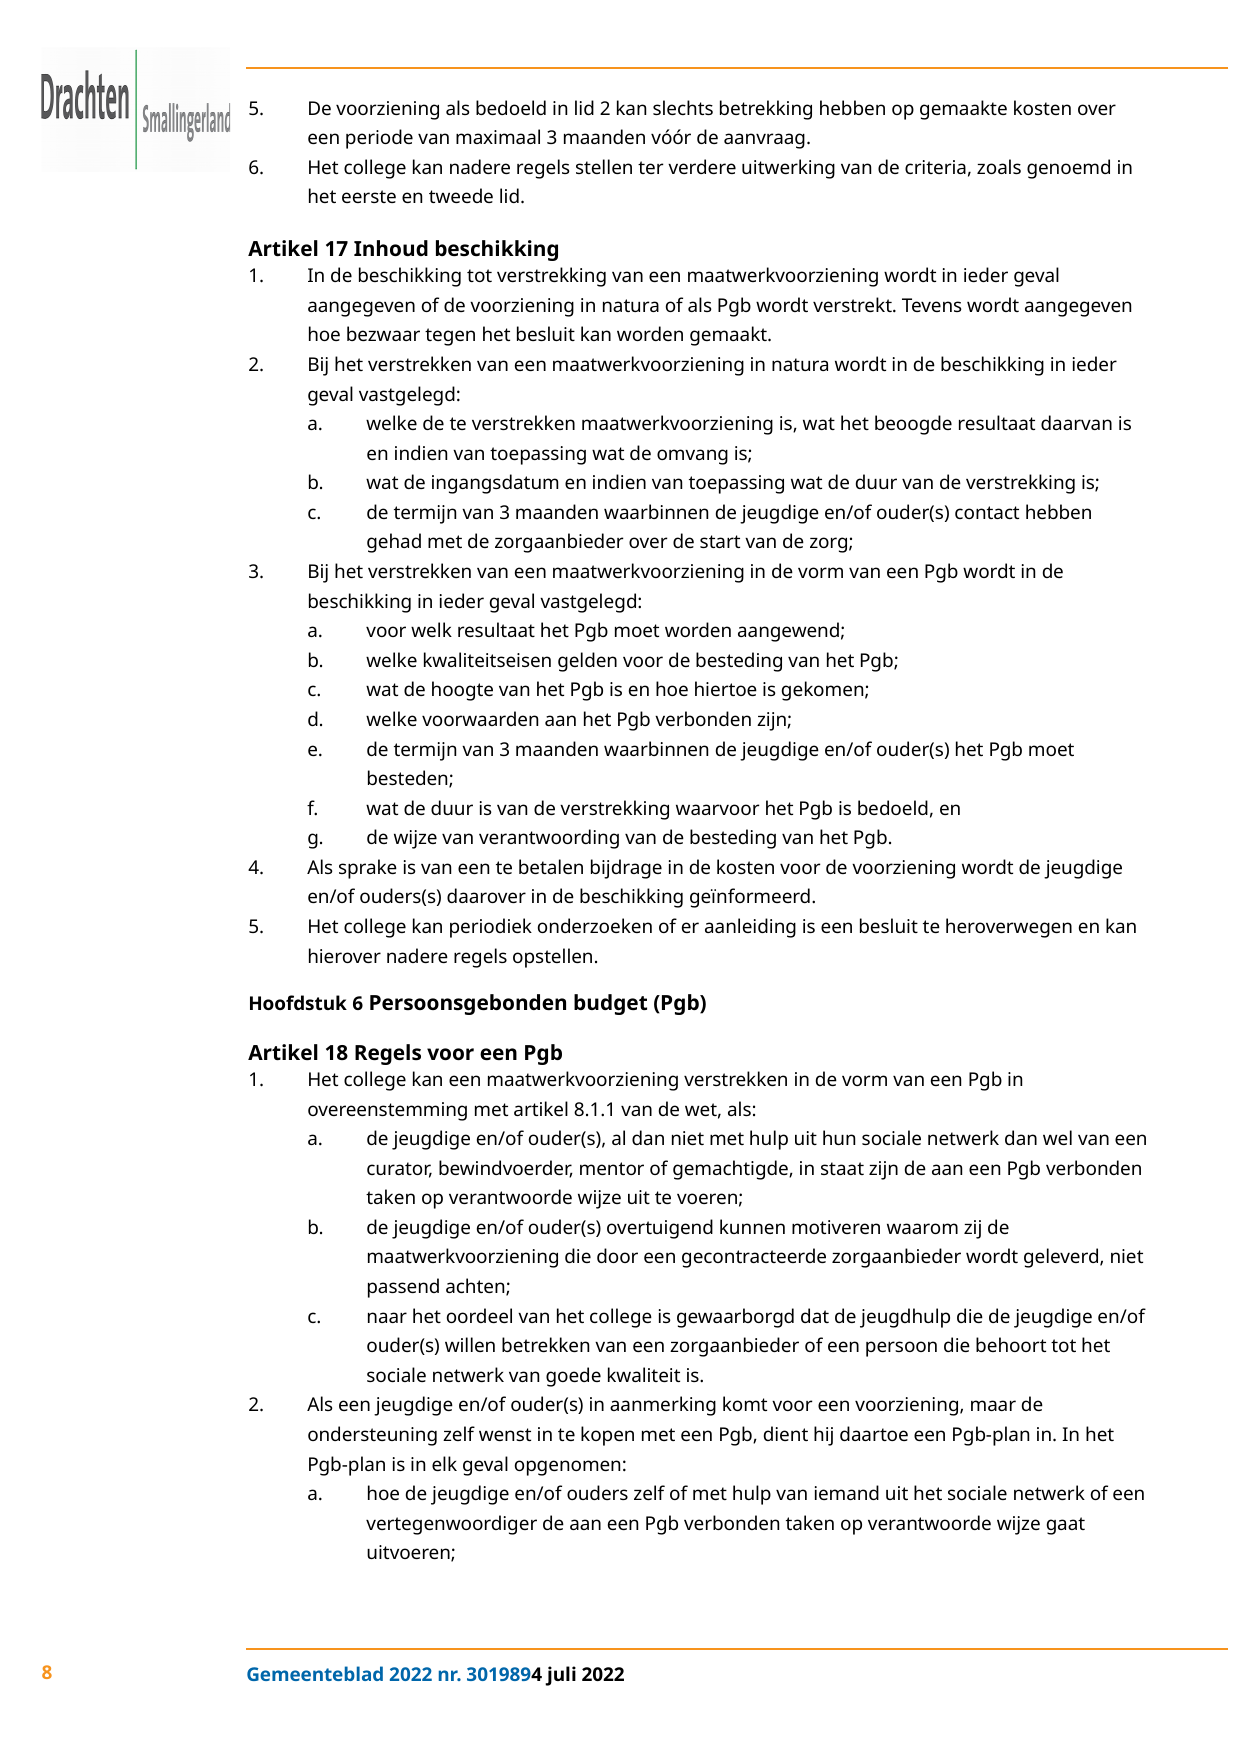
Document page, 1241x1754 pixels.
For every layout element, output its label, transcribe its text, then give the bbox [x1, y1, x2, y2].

list de wijze van verantwoording van de besteding van het Pgb. [307, 824, 1152, 850]
list de jeugdige en/of ouder(s) overtuigend kunnen motiveren waarom zij de maatwerkvoorziening die door een gecontracteerde zorgaanbieder wordt geleverd, niet passend achten; [307, 1214, 1152, 1299]
list De voorziening als bedoeld in lid 2 kan slechts betrekking hebben op gemaakte kosten over een periode van maximaal 3 maanden vóór de aanvraag. [248, 95, 1152, 150]
list de termijn van 3 maanden waarbinnen de jeugdige en/of ouder(s) contact hebben gehad met de zorgaanbieder over de start van de zorg; [307, 499, 1152, 554]
text Artikel 17 Inhoud beschikking [248, 234, 1152, 262]
picture [41, 47, 231, 172]
list Als sprake is van een te betalen bijdrage in de kosten voor de voorziening wordt de jeugdige en/of ouders(s) daarover in de beschikking geïnformeerd. [248, 854, 1152, 909]
list wat de hoogte van het Pgb is en hoe hiertoe is gekomen; [307, 677, 1152, 702]
list welke de te verstrekken maatwerkvoorziening is, wat het beoogde resultaat daarvan is en indien van toepassing wat de omvang is; [307, 410, 1152, 466]
list In de beschikking tot verstrekking van een maatwerkvoorziening wordt in ieder geval aangegeven of de voorziening in natura of als Pgb wordt verstrekt. Tevens wordt aangegeven hoe bezwaar tegen het besluit kan worden gemaakt. [248, 262, 1152, 347]
list hoe de jeugdige en/of ouders zelf of met hulp van iemand uit het sociale netwerk of een vertegenwoordiger de aan een Pgb verbonden taken op verantwoorde wijze gaat uitvoeren; [307, 1480, 1152, 1565]
text Hoofdstuk 6 Persoonsgebonden budget (Pgb) [248, 988, 1152, 1017]
list de jeugdige en/of ouder(s), al dan niet met hulp uit hun sociale netwerk dan wel van een curator, bewindvoerder, mentor of gemachtigde, in staat zijn de aan een Pgb verbonden taken op verantwoorde wijze uit te voeren; [307, 1125, 1152, 1210]
list Het college kan nadere regels stellen ter verdere uitwerking van de criteria, zoals genoemd in het eerste en tweede lid. [248, 154, 1152, 209]
list wat de ingangsdatum en indien van toepassing wat de duur van de verstrekking is; [307, 469, 1152, 495]
list Het college kan periodiek onderzoeken of er aanleiding is een besluit te heroverwegen en kan hierover nadere regels opstellen. [248, 913, 1152, 968]
text Artikel 18 Regels voor een Pgb [248, 1038, 1152, 1066]
list welke kwaliteitseisen gelden voor de besteding van het Pgb; [307, 647, 1152, 673]
list Het college kan een maatwerkvoorziening verstrekken in de vorm van een Pgb in overeenstemming met artikel 8.1.1 van de wet, als: [248, 1066, 1152, 1121]
list wat de duur is van de verstrekking waarvoor het Pgb is bedoeld, en [307, 795, 1152, 821]
list Als een jeugdige en/of ouder(s) in aanmerking komt voor een voorziening, maar de ondersteuning zelf wenst in te kopen met een Pgb, dient hij daartoe een Pgb-plan in. In het Pgb-plan is in elk geval opgenomen: [248, 1392, 1152, 1476]
list voor welk resultaat het Pgb moet worden aangewend; [307, 617, 1152, 643]
list naar het oordeel van het college is gewaarborgd dat de jeugdhulp die de jeugdige en/of ouder(s) willen betrekken van een zorgaanbieder of een persoon die behoort tot het sociale netwerk van goede kwaliteit is. [307, 1303, 1152, 1388]
list Bij het verstrekken van een maatwerkvoorziening in de vorm van een Pgb wordt in de beschikking in ieder geval vastgelegd: [248, 558, 1152, 613]
list de termijn van 3 maanden waarbinnen de jeugdige en/of ouder(s) het Pgb moet besteden; [307, 736, 1152, 791]
list welke voorwaarden aan het Pgb verbonden zijn; [307, 706, 1152, 732]
list Bij het verstrekken van een maatwerkvoorziening in natura wordt in de beschikking in ieder geval vastgelegd: [248, 351, 1152, 406]
